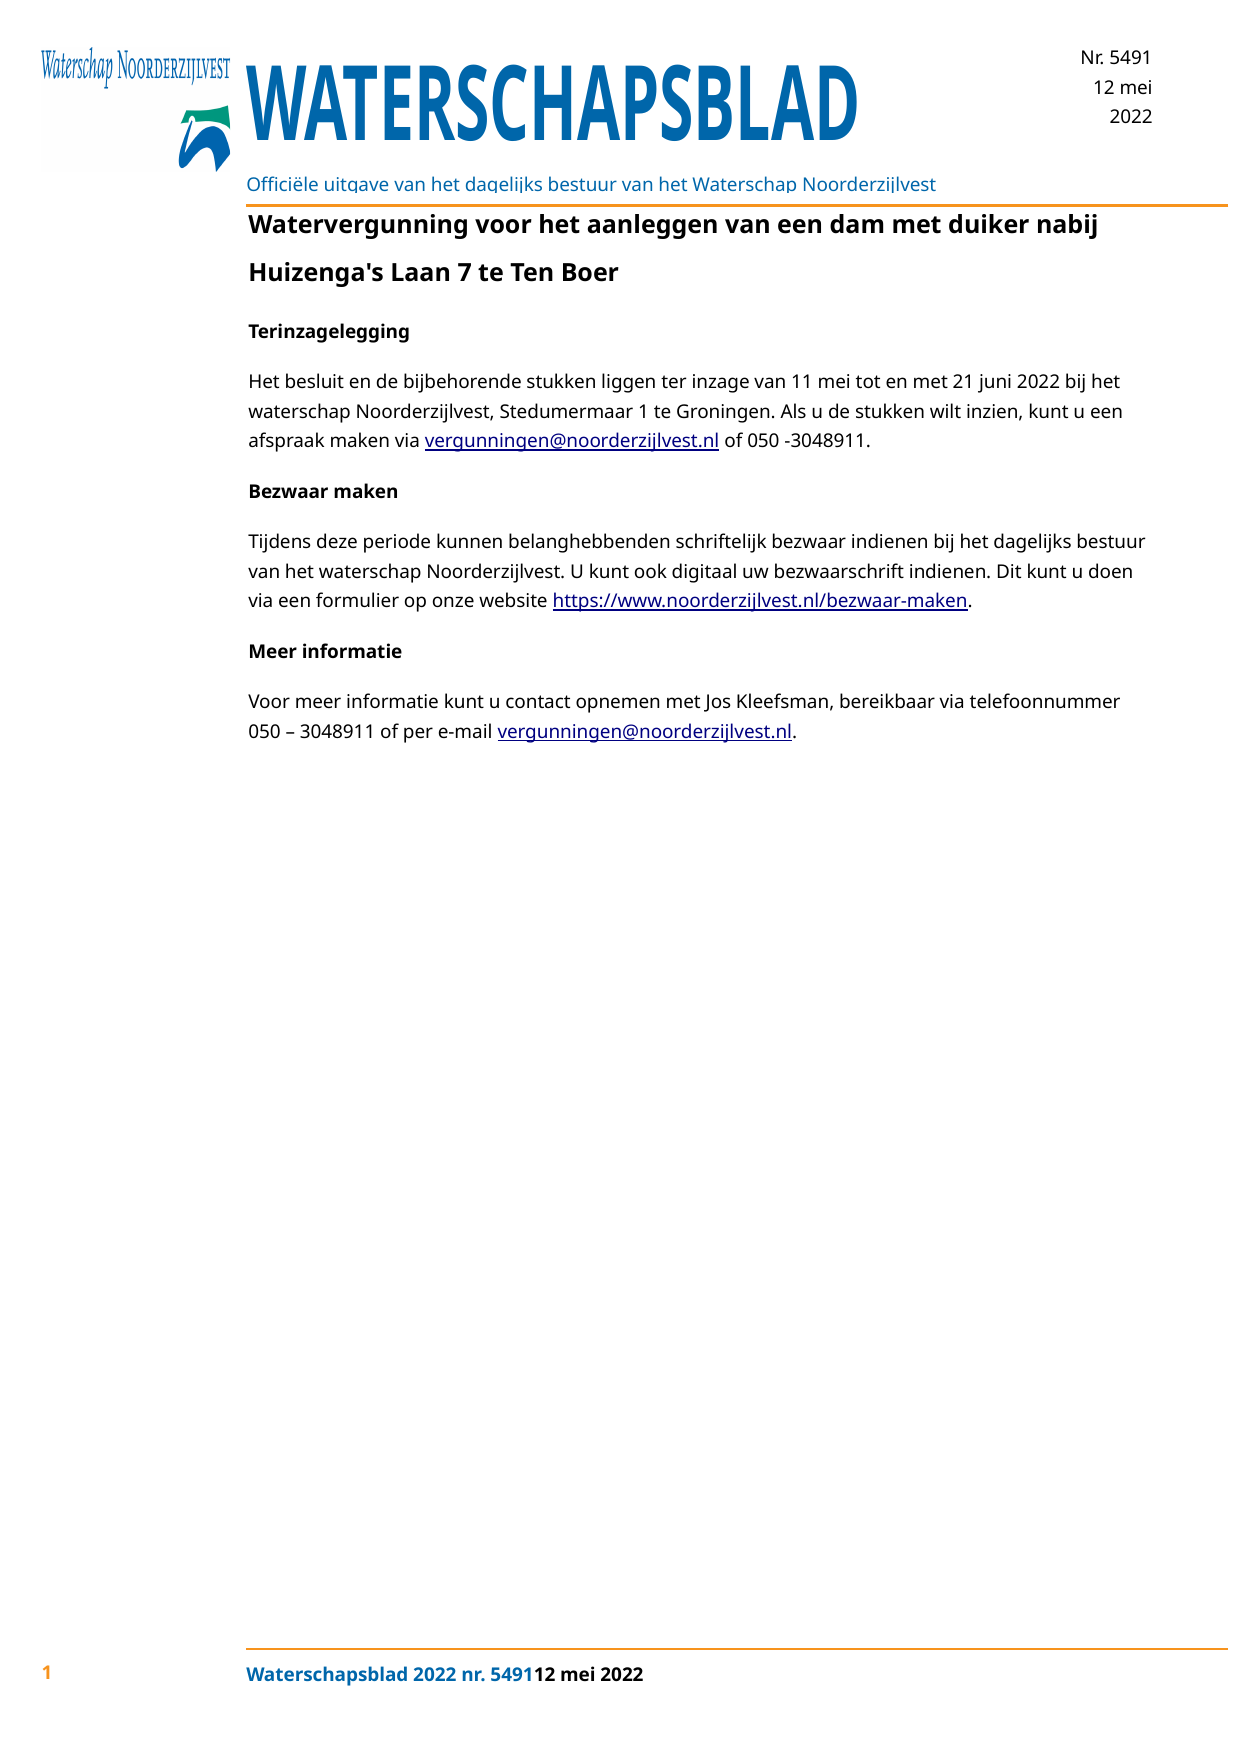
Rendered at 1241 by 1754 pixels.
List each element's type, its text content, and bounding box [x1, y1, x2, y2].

text Terinzagelegging [248, 318, 1152, 344]
text Bezwaar maken [248, 478, 1152, 504]
text Tijdens deze periode kunnen belanghebbenden schriftelijk bezwaar indienen bij het dagelijks bestuur van het waterschap Noorderzijlvest. U kunt ook digitaal uw bezwaarschrift indienen. Dit kunt u doen via een formulier op onze website https://www.noorderzijlvest.nl/bezwaar-maken. [248, 528, 1152, 613]
text Voor meer informatie kunt u contact opnemen met Jos Kleefsman, bereikbaar via telefoonnummer 050 – 3048911 of per e-mail vergunningen@noorderzijlvest.nl. [248, 688, 1152, 744]
picture [41, 47, 231, 172]
text Het besluit en de bijbehorende stukken liggen ter inzage van 11 mei tot en met 21 juni 2022 bij het waterschap Noorderzijlvest, Stedumermaar 1 te Groningen. Als u de stukken wilt inzien, kunt u een afspraak maken via vergunningen@noorderzijlvest.nl of 050 -3048911. [248, 368, 1152, 453]
text Watervergunning voor het aanleggen van een dam met duiker nabij Huizenga's Laan 7 te Ten Boer [248, 207, 1152, 288]
text Meer informatie [248, 638, 1152, 664]
